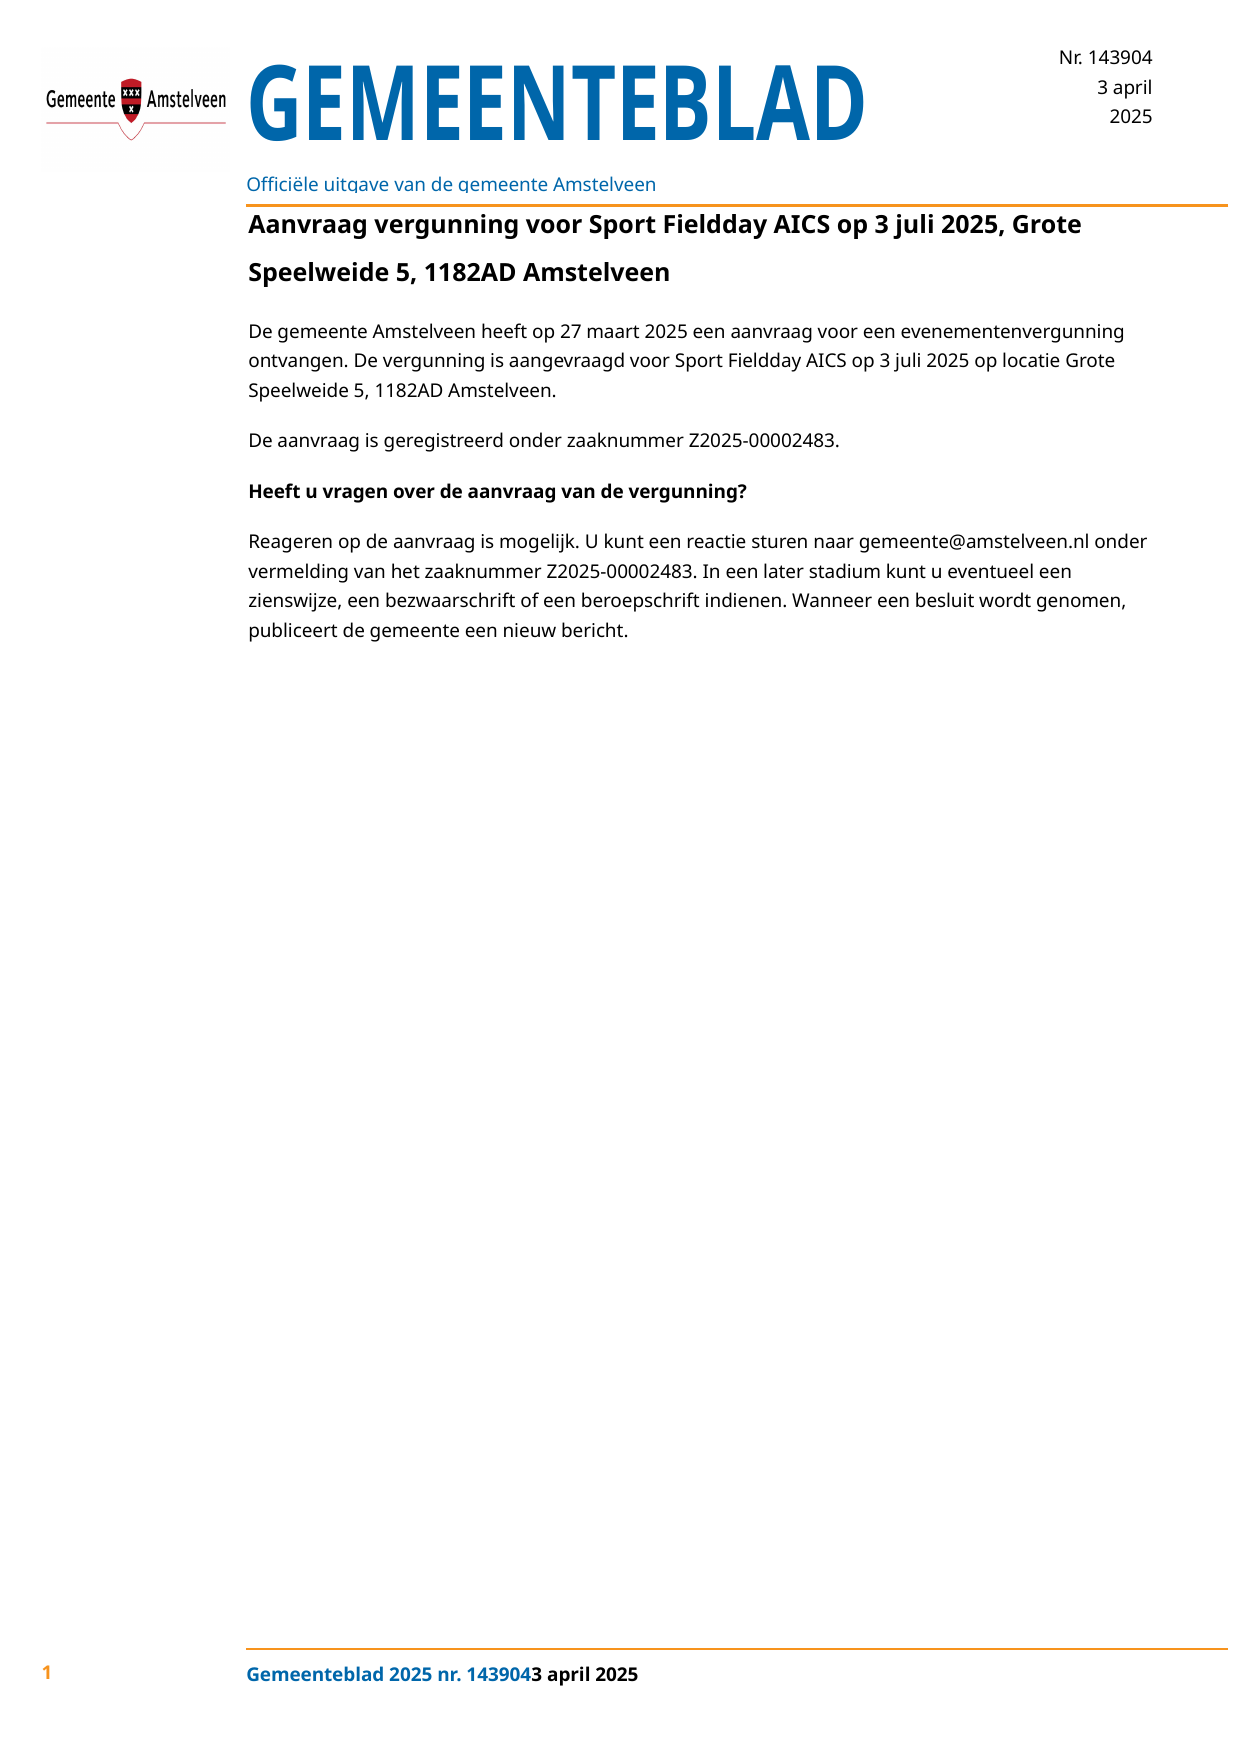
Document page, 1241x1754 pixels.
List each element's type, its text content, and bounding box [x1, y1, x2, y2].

text Heeft u vragen over de aanvraag van de vergunning? [248, 478, 1152, 504]
picture [41, 47, 231, 172]
text De aanvraag is geregistreerd onder zaaknummer Z2025-00002483. [248, 427, 1152, 453]
text Reageren op de aanvraag is mogelijk. U kunt een reactie sturen naar gemeente@amstelveen.nl onder vermelding van het zaaknummer Z2025-00002483. In een later stadium kunt u eventueel een zienswijze, een bezwaarschrift of een beroepschrift indienen. Wanneer een besluit wordt genomen, publiceert de gemeente een nieuw bericht. [248, 528, 1152, 643]
text Aanvraag vergunning voor Sport Fieldday AICS op 3 juli 2025, Grote Speelweide 5, 1182AD Amstelveen [248, 207, 1152, 288]
text De gemeente Amstelveen heeft op 27 maart 2025 een aanvraag voor een evenementenvergunning ontvangen. De vergunning is aangevraagd voor Sport Fieldday AICS op 3 juli 2025 op locatie Grote Speelweide 5, 1182AD Amstelveen. [248, 318, 1152, 403]
